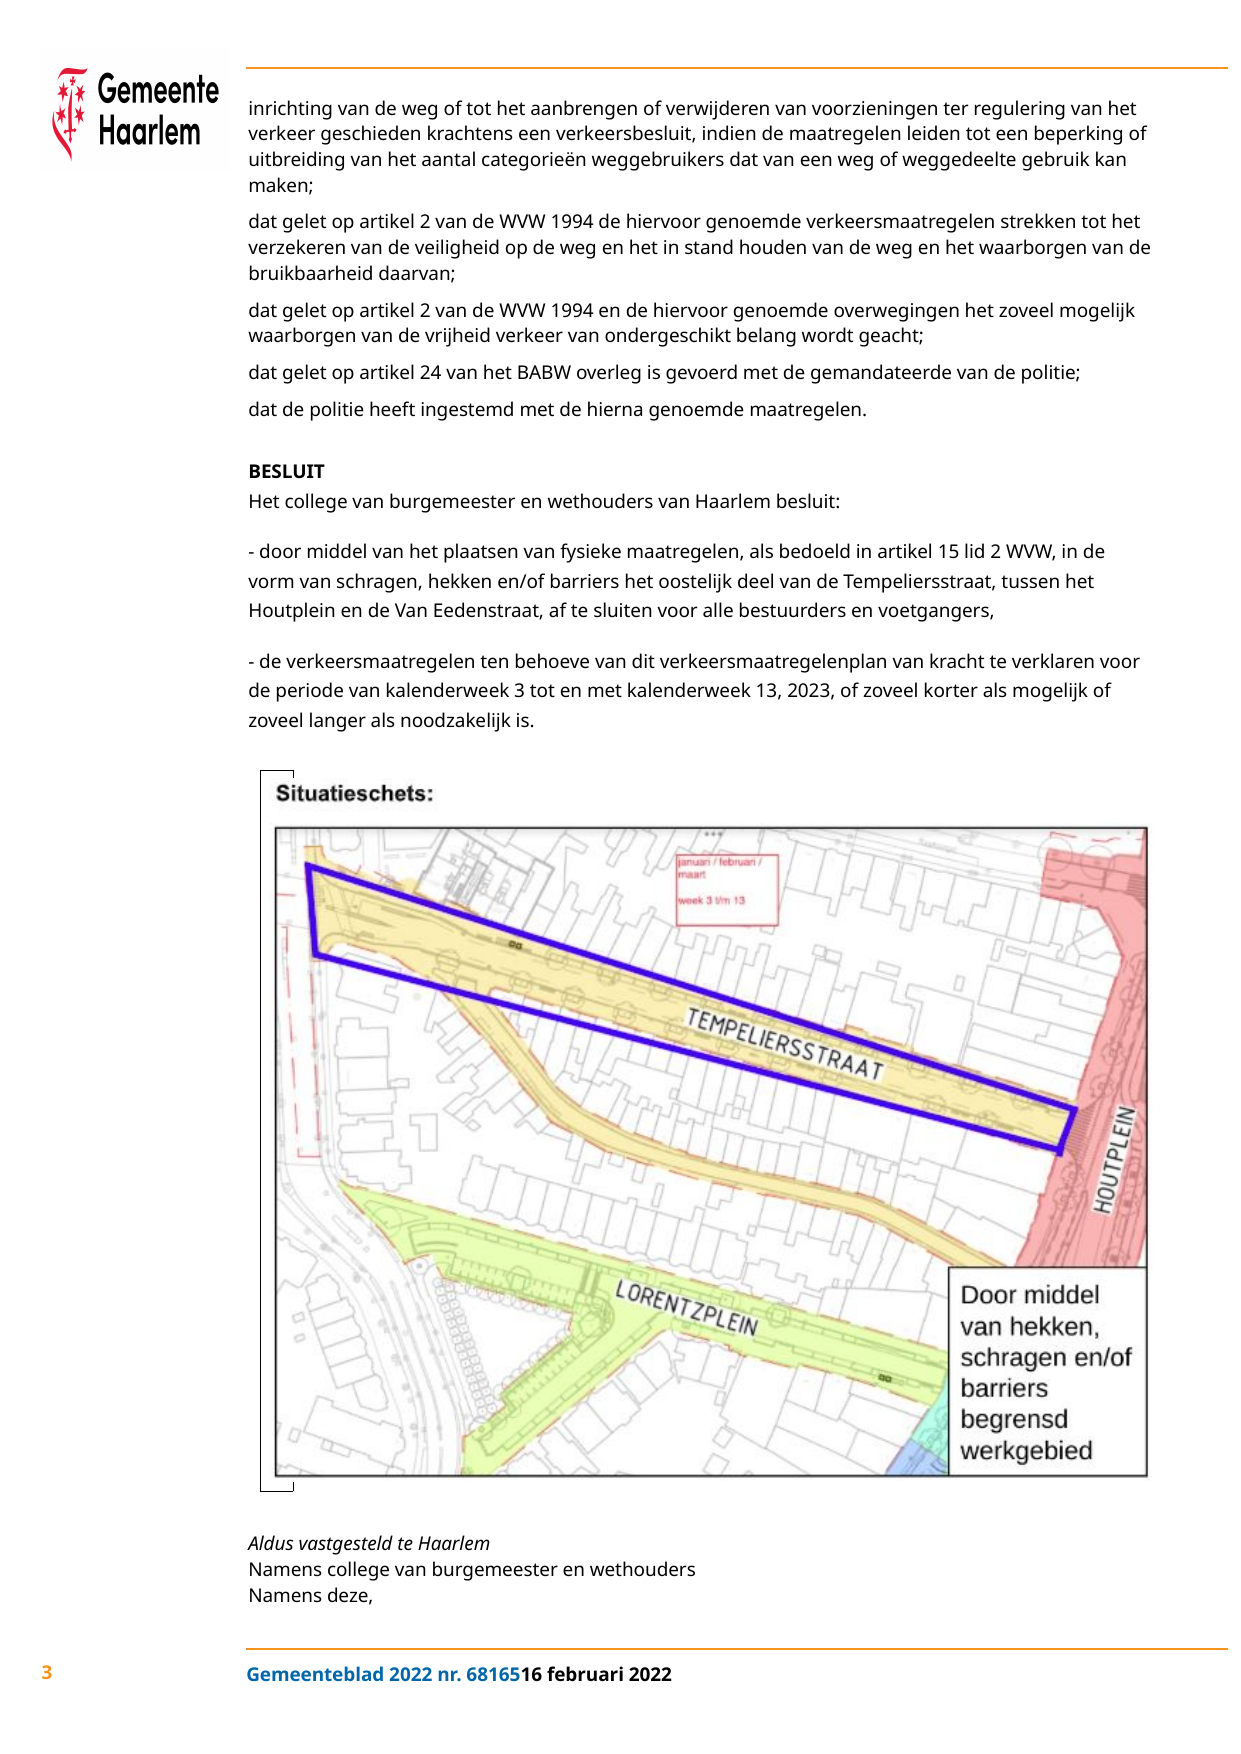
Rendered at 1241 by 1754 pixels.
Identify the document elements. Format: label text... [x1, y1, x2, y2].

text Namens college van burgemeester en wethouders [248, 1556, 1152, 1582]
text inrichting van de weg of tot het aanbrengen of verwijderen van voorzieningen ter regulering van het verkeer geschieden krachtens een verkeersbesluit, indien de maatregelen leiden tot een beperking of uitbreiding van het aantal categorieën weggebruikers dat van een weg of weggedeelte gebruik kan maken; [248, 95, 1152, 198]
text Aldus vastgesteld te Haarlem [248, 1530, 1152, 1556]
text - door middel van het plaatsen van fysieke maatregelen, als bedoeld in artikel 15 lid 2 WVW, in de vorm van schragen, hekken en/of barriers het oostelijk deel van de Tempeliersstraat, tussen het Houtplein en de Van Eedenstraat, af te sluiten voor alle bestuurders en voetgangers, [248, 538, 1152, 623]
text Het college van burgemeester en wethouders van Haarlem besluit: [248, 488, 1152, 514]
text dat gelet op artikel 2 van de WVW 1994 de hiervoor genoemde verkeersmaatregelen strekken tot het verzekeren van de veiligheid op de weg en het in stand houden van de weg en het waarborgen van de bruikbaarheid daarvan; [248, 209, 1152, 286]
picture [41, 47, 231, 172]
text dat gelet op artikel 24 van het BABW overleg is gevoerd met de gemandateerde van de politie; [248, 359, 1152, 385]
text dat de politie heeft ingestemd met de hierna genoemde maatregelen. [248, 396, 1152, 422]
text dat gelet op artikel 2 van de WVW 1994 en de hiervoor genoemde overwegingen het zoveel mogelijk waarborgen van de vrijheid verkeer van ondergeschikt belang wordt geacht; [248, 297, 1152, 348]
picture [268, 778, 1155, 1482]
text BESLUIT [248, 458, 1152, 484]
text Namens deze, [248, 1582, 1152, 1608]
text - de verkeersmaatregelen ten behoeve van dit verkeersmaatregelenplan van kracht te verklaren voor de periode van kalenderweek 3 tot en met kalenderweek 13, 2023, of zoveel korter als mogelijk of zoveel langer als noodzakelijk is. [248, 648, 1152, 733]
